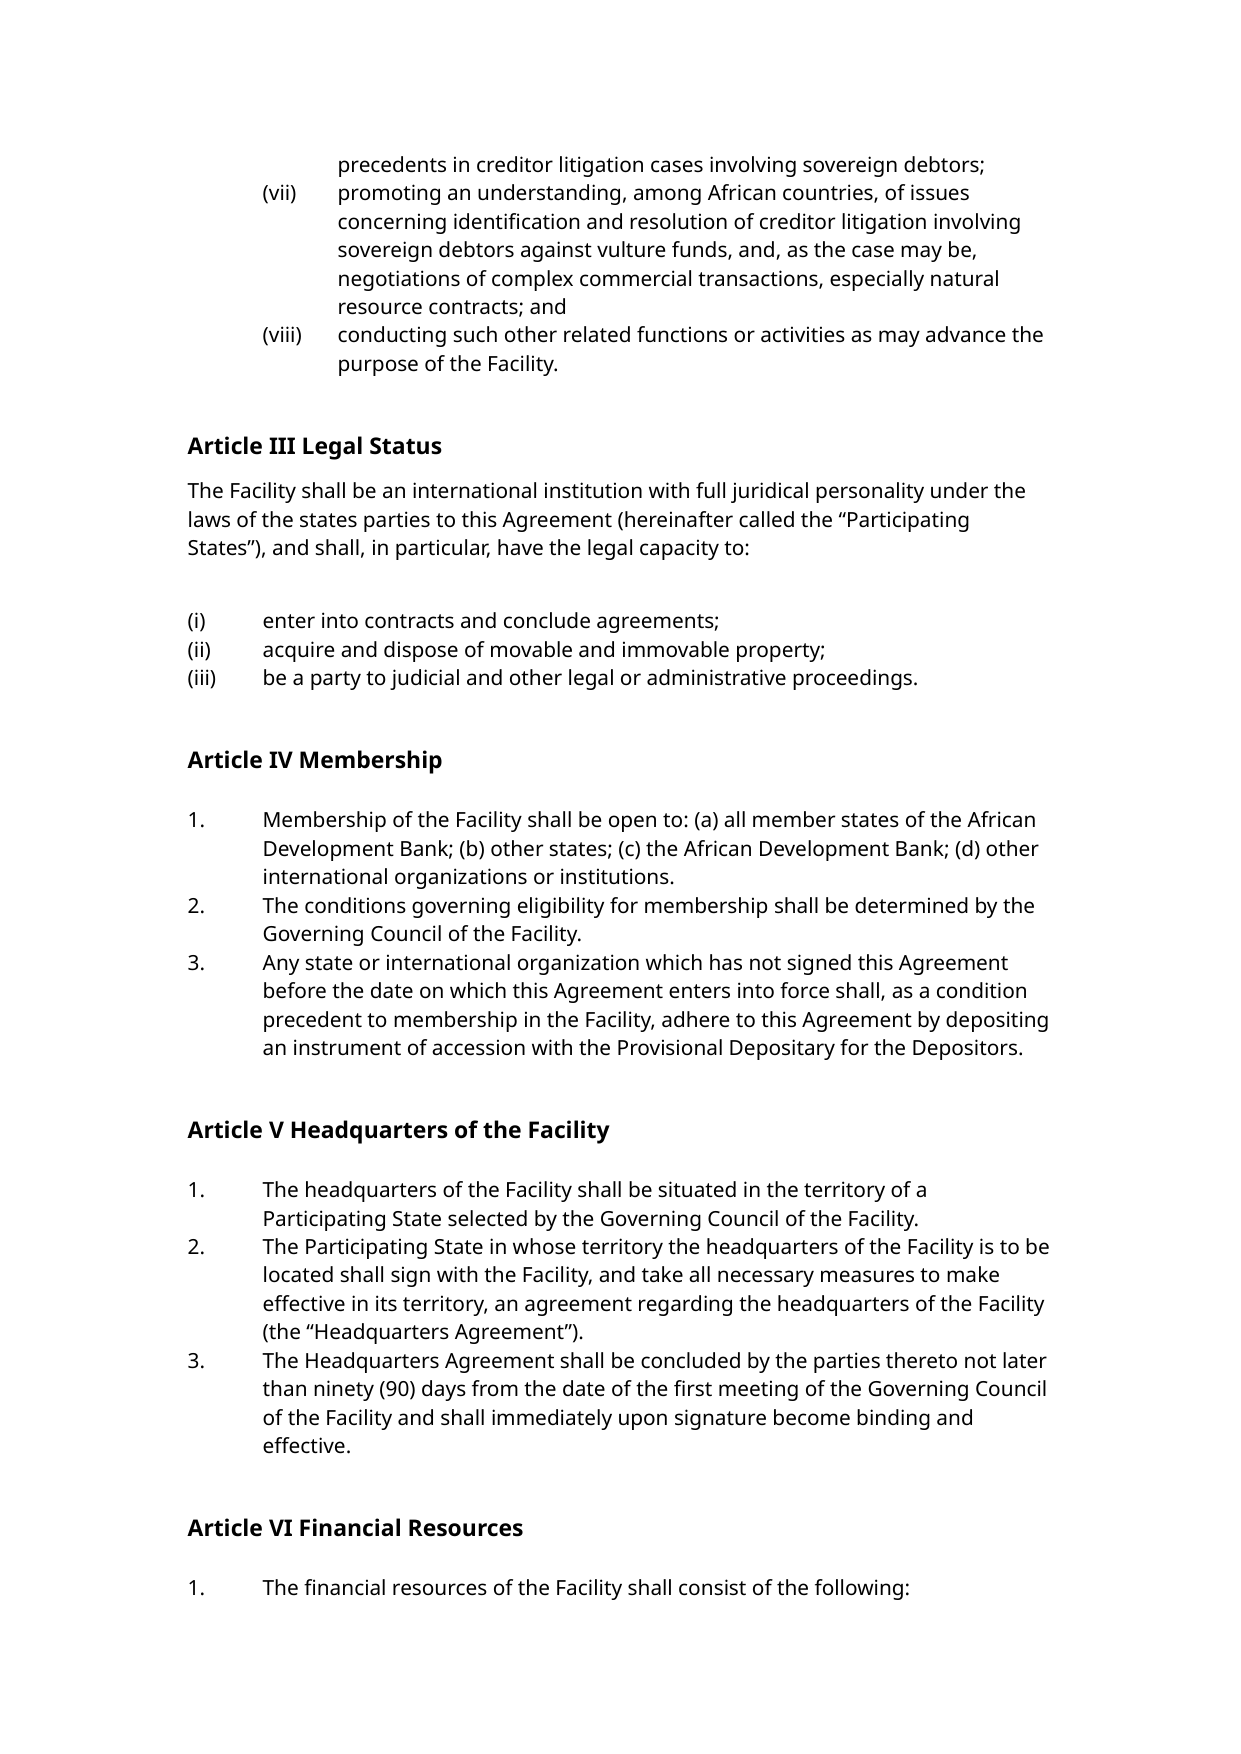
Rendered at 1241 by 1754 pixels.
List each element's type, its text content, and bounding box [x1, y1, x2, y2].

subtitle Article IV Membership [187, 744, 1053, 776]
subtitle Article III Legal Status [187, 430, 1053, 461]
subtitle Article VI Financial Resources [187, 1512, 1053, 1543]
list The conditions governing eligibility for membership shall be determined by the Governing Council of the Facility. [187, 891, 1053, 948]
list promoting an understanding, among African countries, of issues concerning identification and resolution of creditor litigation involving sovereign debtors against vulture funds, and, as the case may be, negotiations of complex commercial transactions, especially natural resource contracts; and [262, 178, 1053, 321]
text The Facility shall be an international institution with full juridical personality under the laws of the states parties to this Agreement (hereinafter called the “Participating States”), and shall, in particular, have the legal capacity to: [187, 476, 1053, 562]
list acquire and dispose of movable and immovable property; [187, 635, 1053, 663]
list Membership of the Facility shall be open to: (a) all member states of the African Development Bank; (b) other states; (c) the African Development Bank; (d) other international organizations or institutions. [187, 806, 1053, 891]
list be a party to judicial and other legal or administrative proceedings. [187, 663, 1053, 692]
list enter into contracts and conclude agreements; [187, 607, 1053, 635]
list The financial resources of the Facility shall consist of the following: [187, 1573, 1053, 1602]
list The Participating State in whose territory the headquarters of the Facility is to be located shall sign with the Facility, and take all necessary measures to make effective in its territory, an agreement regarding the headquarters of the Facility (the “Headquarters Agreement”). [187, 1232, 1053, 1346]
list conducting such other related functions or activities as may advance the purpose of the Facility. [262, 321, 1053, 377]
list Any state or international organization which has not signed this Agreement before the date on which this Agreement enters into force shall, as a condition precedent to membership in the Facility, adhere to this Agreement by depositing an instrument of accession with the Provisional Depositary for the Depositors. [187, 948, 1053, 1062]
list precedents in creditor litigation cases involving sovereign debtors; [262, 150, 1053, 178]
list The headquarters of the Facility shall be situated in the territory of a Participating State selected by the Governing Council of the Facility. [187, 1175, 1053, 1232]
subtitle Article V Headquarters of the Facility [187, 1114, 1053, 1145]
list The Headquarters Agreement shall be concluded by the parties thereto not later than ninety (90) days from the date of the first meeting of the Governing Council of the Facility and shall immediately upon signature become binding and effective. [187, 1346, 1053, 1460]
